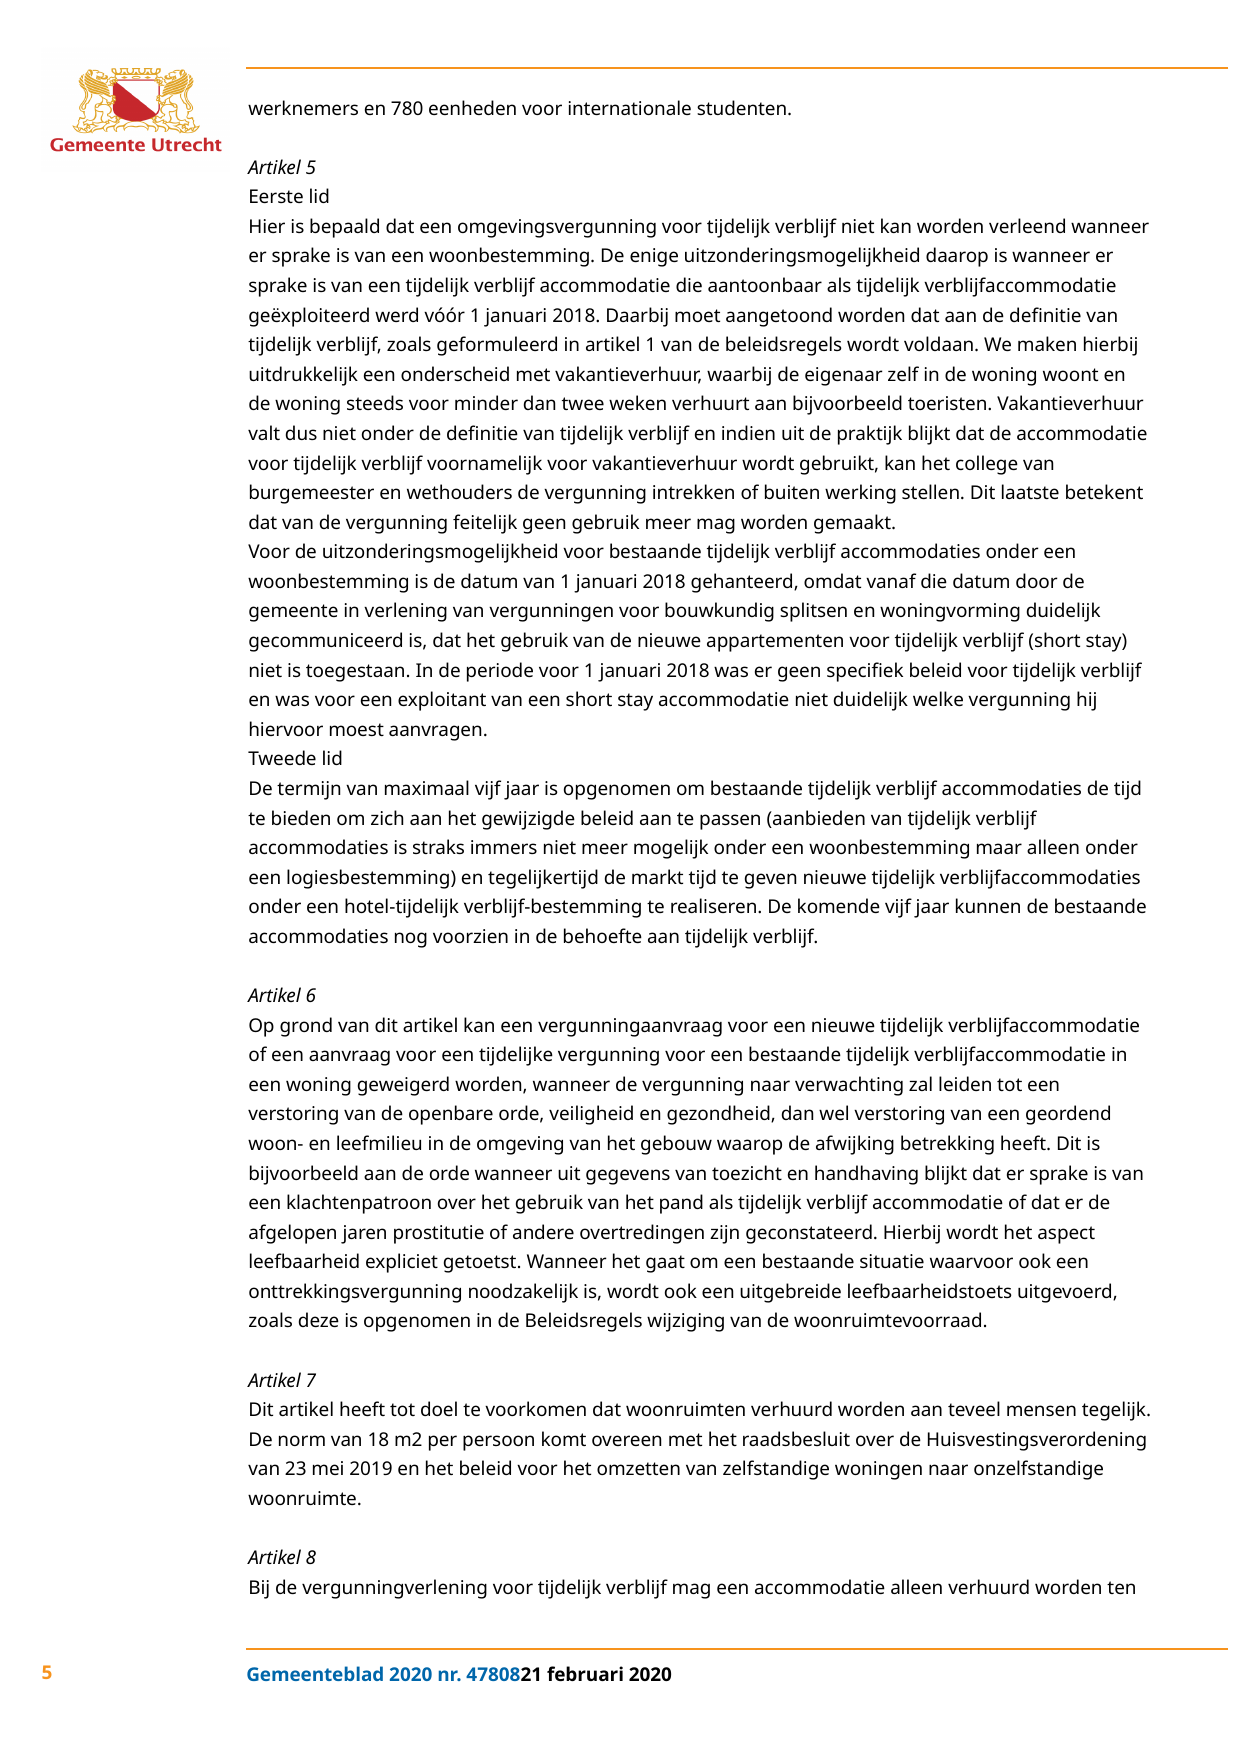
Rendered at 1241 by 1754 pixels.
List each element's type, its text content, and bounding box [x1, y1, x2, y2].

text Artikel 5 [248, 154, 1152, 180]
text Hier is bepaald dat een omgevingsvergunning voor tijdelijk verblijf niet kan worden verleend wanneer er sprake is van een woonbestemming. De enige uitzonderingsmogelijkheid daarop is wanneer er sprake is van een tijdelijk verblijf accommodatie die aantoonbaar als tijdelijk verblijfaccommodatie geëxploiteerd werd vóór 1 januari 2018. Daarbij moet aangetoond worden dat aan de definitie van tijdelijk verblijf, zoals geformuleerd in artikel 1 van de beleidsregels wordt voldaan. We maken hierbij uitdrukkelijk een onderscheid met vakantieverhuur, waarbij de eigenaar zelf in de woning woont en de woning steeds voor minder dan twee weken verhuurt aan bijvoorbeeld toeristen. Vakantieverhuur valt dus niet onder de definitie van tijdelijk verblijf en indien uit de praktijk blijkt dat de accommodatie voor tijdelijk verblijf voornamelijk voor vakantieverhuur wordt gebruikt, kan het college van burgemeester en wethouders de vergunning intrekken of buiten werking stellen. Dit laatste betekent dat van de vergunning feitelijk geen gebruik meer mag worden gemaakt. [248, 213, 1152, 535]
text werknemers en 780 eenheden voor internationale studenten. [248, 95, 1152, 121]
text Dit artikel heeft tot doel te voorkomen dat woonruimten verhuurd worden aan teveel mensen tegelijk. De norm van 18 m2 per persoon komt overeen met het raadsbesluit over de Huisvestingsverordening van 23 mei 2019 en het beleid voor het omzetten van zelfstandige woningen naar onzelfstandige woonruimte. [248, 1396, 1152, 1511]
text Eerste lid [248, 183, 1152, 209]
text Artikel 6 [248, 982, 1152, 1008]
text Op grond van dit artikel kan een vergunningaanvraag voor een nieuwe tijdelijk verblijfaccommodatie of een aanvraag voor een tijdelijke vergunning voor een bestaande tijdelijk verblijfaccommodatie in een woning geweigerd worden, wanneer de vergunning naar verwachting zal leiden tot een verstoring van de openbare orde, veiligheid en gezondheid, dan wel verstoring van een geordend woon- en leefmilieu in de omgeving van het gebouw waarop de afwijking betrekking heeft. Dit is bijvoorbeeld aan de orde wanneer uit gegevens van toezicht en handhaving blijkt dat er sprake is van een klachtenpatroon over het gebruik van het pand als tijdelijk verblijf accommodatie of dat er de afgelopen jaren prostitutie of andere overtredingen zijn geconstateerd. Hierbij wordt het aspect leefbaarheid expliciet getoetst. Wanneer het gaat om een bestaande situatie waarvoor ook een onttrekkingsvergunning noodzakelijk is, wordt ook een uitgebreide leefbaarheidstoets uitgevoerd, zoals deze is opgenomen in de Beleidsregels wijziging van de woonruimtevoorraad. [248, 1012, 1152, 1333]
text Bij de vergunningverlening voor tijdelijk verblijf mag een accommodatie alleen verhuurd worden ten [248, 1574, 1152, 1600]
picture [41, 47, 231, 172]
text Artikel 7 [248, 1367, 1152, 1393]
text Voor de uitzonderingsmogelijkheid voor bestaande tijdelijk verblijf accommodaties onder een woonbestemming is de datum van 1 januari 2018 gehanteerd, omdat vanaf die datum door de gemeente in verlening van vergunningen voor bouwkundig splitsen en woningvorming duidelijk gecommuniceerd is, dat het gebruik van de nieuwe appartementen voor tijdelijk verblijf (short stay) niet is toegestaan. In de periode voor 1 januari 2018 was er geen specifiek beleid voor tijdelijk verblijf en was voor een exploitant van een short stay accommodatie niet duidelijk welke vergunning hij hiervoor moest aanvragen. [248, 538, 1152, 742]
text Artikel 8 [248, 1544, 1152, 1570]
text Tweede lid [248, 746, 1152, 771]
text De termijn van maximaal vijf jaar is opgenomen om bestaande tijdelijk verblijf accommodaties de tijd te bieden om zich aan het gewijzigde beleid aan te passen (aanbieden van tijdelijk verblijf accommodaties is straks immers niet meer mogelijk onder een woonbestemming maar alleen onder een logiesbestemming) en tegelijkertijd de markt tijd te geven nieuwe tijdelijk verblijfaccommodaties onder een hotel-tijdelijk verblijf-bestemming te realiseren. De komende vijf jaar kunnen de bestaande accommodaties nog voorzien in de behoefte aan tijdelijk verblijf. [248, 775, 1152, 949]
